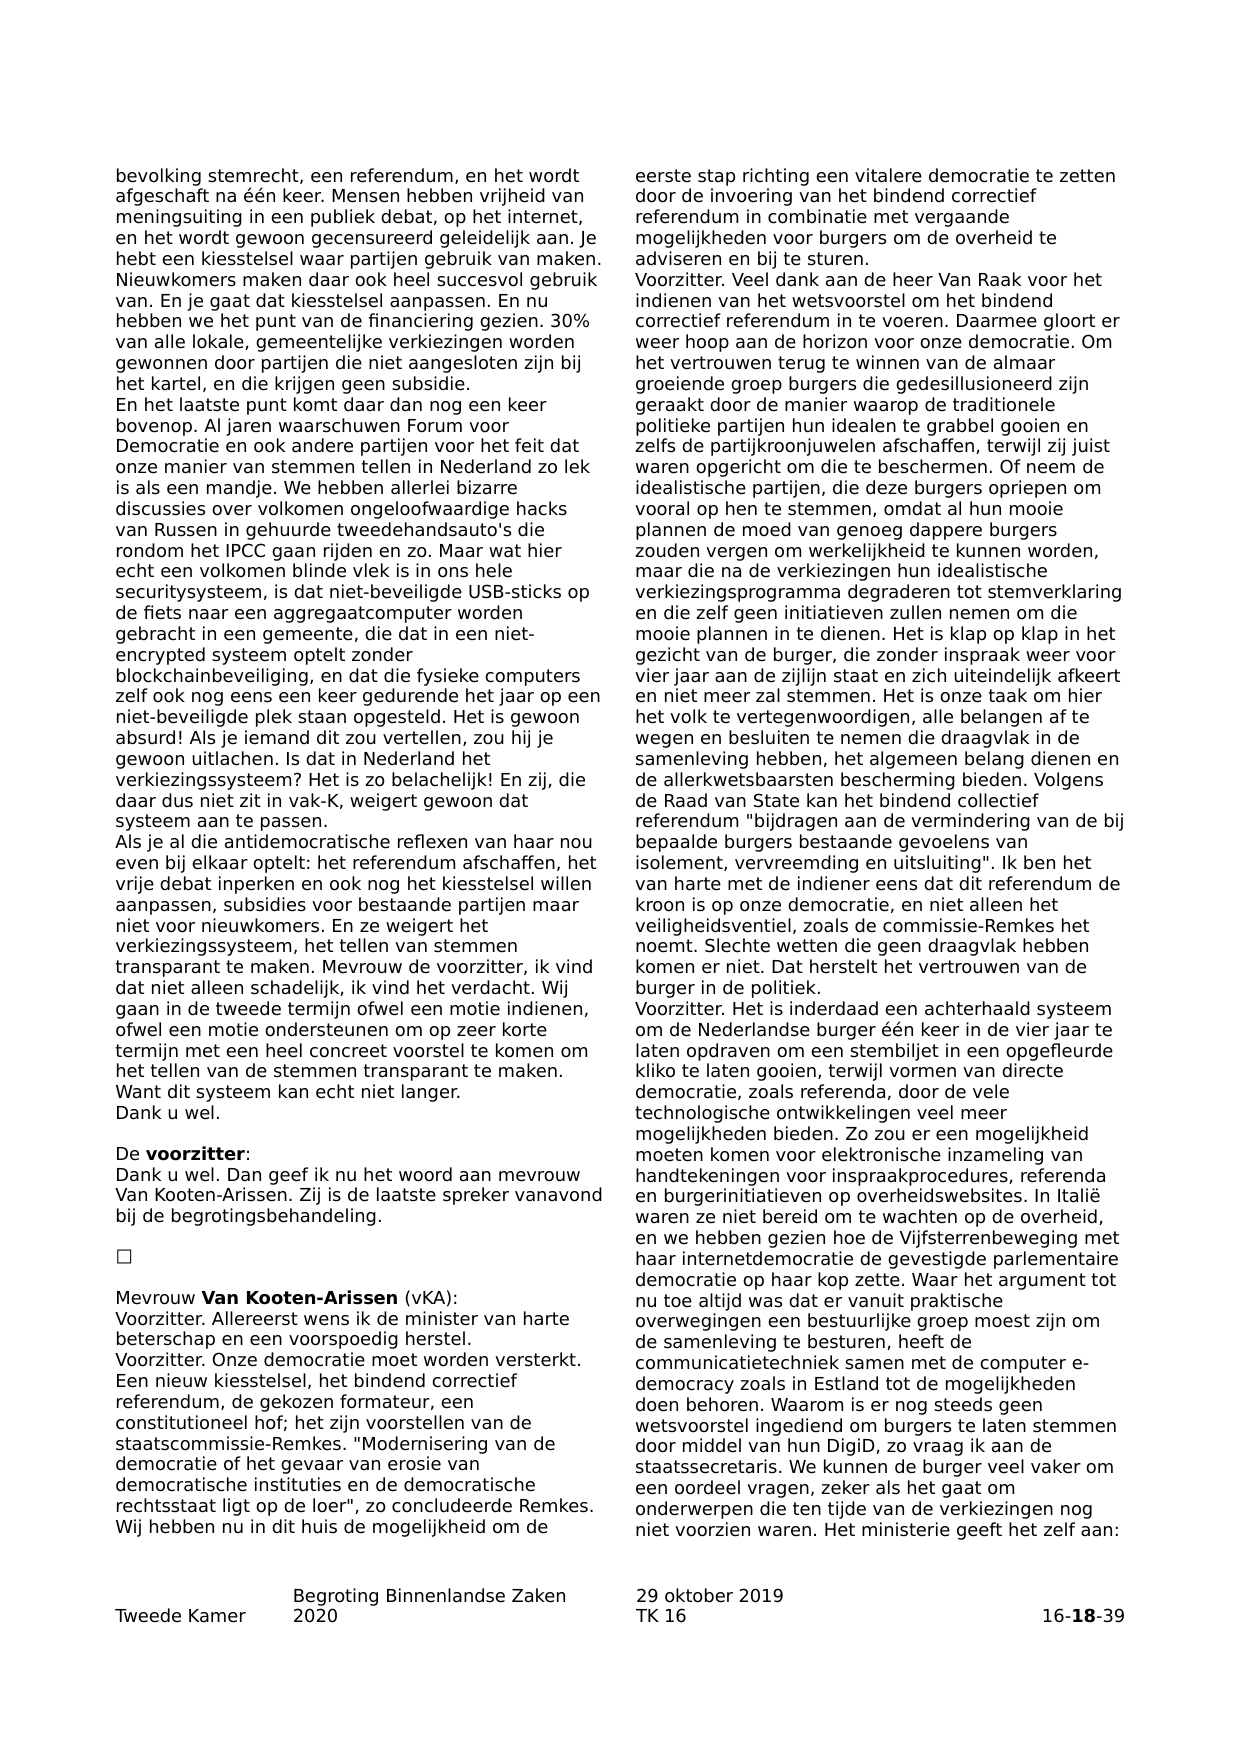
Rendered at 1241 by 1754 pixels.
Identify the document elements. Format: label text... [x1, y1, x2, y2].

text De voorzitter: [115, 1144, 605, 1164]
text En het laatste punt komt daar dan nog een keer bovenop. Al jaren waarschuwen Forum voor Democratie en ook andere partijen voor het feit dat onze manier van stemmen tellen in Nederland zo lek is als een mandje. We hebben allerlei bizarre discussies over volkomen ongeloofwaardige hacks van Russen in gehuurde tweedehandsauto's die rondom het IPCC gaan rijden en zo. Maar wat hier echt een volkomen blinde vlek is in ons hele securitysysteem, is dat niet-beveiligde USB-sticks op de fiets naar een aggregaatcomputer worden gebracht in een gemeente, die dat in een niet-encrypted systeem optelt zonder blockchainbeveiliging, en dat die fysieke computers zelf ook nog eens een keer gedurende het jaar op een niet-beveiligde plek staan opgesteld. Het is gewoon absurd! Als je iemand dit zou vertellen, zou hij je gewoon uitlachen. Is dat in Nederland het verkiezingssysteem? Het is zo belachelijk! En zij, die daar dus niet zit in vak-K, weigert gewoon dat systeem aan te passen. [115, 394, 605, 832]
text Dank u wel. Dan geef ik nu het woord aan mevrouw Van Kooten-Arissen. Zij is de laatste spreker vanavond bij de begrotingsbehandeling. [115, 1164, 605, 1227]
text Mevrouw Van Kooten-Arissen (vKA): [115, 1288, 605, 1308]
text Voorzitter. Het is inderdaad een achterhaald systeem om de Nederlandse burger één keer in de vier jaar te laten opdraven om een stembiljet in een opgefleurde kliko te laten gooien, terwijl vormen van directe democratie, zoals referenda, door de vele technologische ontwikkelingen veel meer mogelijkheden bieden. Zo zou er een mogelijkheid moeten komen voor elektronische inzameling van handtekeningen voor inspraakprocedures, referenda en burgerinitiatieven op overheidswebsites. In Italië waren ze niet bereid om te wachten op de overheid, en we hebben gezien hoe de Vijfsterrenbeweging met haar internetdemocratie de gevestigde parlementaire democratie op haar kop zette. Waar het argument tot nu toe altijd was dat er vanuit praktische overwegingen een bestuurlijke groep moest zijn om de samenleving te besturen, heeft de communicatietechniek samen met de computer e-democracy zoals in Estland tot de mogelijkheden doen behoren. Waarom is er nog steeds geen wetsvoorstel ingediend om burgers te laten stemmen door middel van hun DigiD, zo vraag ik aan de staatssecretaris. We kunnen de burger veel vaker om een oordeel vragen, zeker als het gaat om onderwerpen die ten tijde van de verkiezingen nog niet voorzien waren. Het ministerie geeft het zelf aan: [635, 999, 1125, 1540]
text Voorzitter. Veel dank aan de heer Van Raak voor het indienen van het wetsvoorstel om het bindend correctief referendum in te voeren. Daarmee gloort er weer hoop aan de horizon voor onze democratie. Om het vertrouwen terug te winnen van de almaar groeiende groep burgers die gedesillusioneerd zijn geraakt door de manier waarop de traditionele politieke partijen hun idealen te grabbel gooien en zelfs de partijkroonjuwelen afschaffen, terwijl zij juist waren opgericht om die te beschermen. Of neem de idealistische partijen, die deze burgers opriepen om vooral op hen te stemmen, omdat al hun mooie plannen de moed van genoeg dappere burgers zouden vergen om werkelijkheid te kunnen worden, maar die na de verkiezingen hun idealistische verkiezingsprogramma degraderen tot stemverklaring en die zelf geen initiatieven zullen nemen om die mooie plannen in te dienen. Het is klap op klap in het gezicht van de burger, die zonder inspraak weer voor vier jaar aan de zijlijn staat en zich uiteindelijk afkeert en niet meer zal stemmen. Het is onze taak om hier het volk te vertegenwoordigen, alle belangen af te wegen en besluiten te nemen die draagvlak in de samenleving hebben, het algemeen belang dienen en de allerkwetsbaarsten bescherming bieden. Volgens de Raad van State kan het bindend collectief referendum "bijdragen aan de vermindering van de bij bepaalde burgers bestaande gevoelens van isolement, vervreemding en uitsluiting". Ik ben het van harte met de indiener eens dat dit referendum de kroon is op onze democratie, en niet alleen het veiligheidsventiel, zoals de commissie-Remkes het noemt. Slechte wetten die geen draagvlak hebben komen er niet. Dat herstelt het vertrouwen van de burger in de politiek. [635, 269, 1125, 999]
text Als je al die antidemocratische reflexen van haar nou even bij elkaar optelt: het referendum afschaffen, het vrije debat inperken en ook nog het kiesstelsel willen aanpassen, subsidies voor bestaande partijen maar niet voor nieuwkomers. En ze weigert het verkiezingssysteem, het tellen van stemmen transparant te maken. Mevrouw de voorzitter, ik vind dat niet alleen schadelijk, ik vind het verdacht. Wij gaan in de tweede termijn ofwel een motie indienen, ofwel een motie ondersteunen om op zeer korte termijn met een heel concreet voorstel te komen om het tellen van de stemmen transparant te maken. Want dit systeem kan echt niet langer. [115, 832, 605, 1103]
text eerste stap richting een vitalere democratie te zetten door de invoering van het bindend correctief referendum in combinatie met vergaande mogelijkheden voor burgers om de overheid te adviseren en bij te sturen. [635, 165, 1125, 269]
text bevolking stemrecht, een referendum, en het wordt afgeschaft na één keer. Mensen hebben vrijheid van meningsuiting in een publiek debat, op het internet, en het wordt gewoon gecensureerd geleidelijk aan. Je hebt een kiesstelsel waar partijen gebruik van maken. Nieuwkomers maken daar ook heel succesvol gebruik van. En je gaat dat kiesstelsel aanpassen. En nu hebben we het punt van de financiering gezien. 30% van alle lokale, gemeentelijke verkiezingen worden gewonnen door partijen die niet aangesloten zijn bij het kartel, en die krijgen geen subsidie. [115, 165, 605, 394]
text Voorzitter. Onze democratie moet worden versterkt. Een nieuw kiesstelsel, het bindend correctief referendum, de gekozen formateur, een constitutioneel hof; het zijn voorstellen van de staatscommissie-Remkes. "Modernisering van de democratie of het gevaar van erosie van democratische instituties en de democratische rechtsstaat ligt op de loer", zo concludeerde Remkes. Wij hebben nu in dit huis de mogelijkheid om de [115, 1350, 605, 1537]
text Voorzitter. Allereerst wens ik de minister van harte beterschap en een voorspoedig herstel. [115, 1308, 605, 1350]
text Dank u wel. [115, 1103, 605, 1124]
text ⬜ [115, 1247, 605, 1268]
